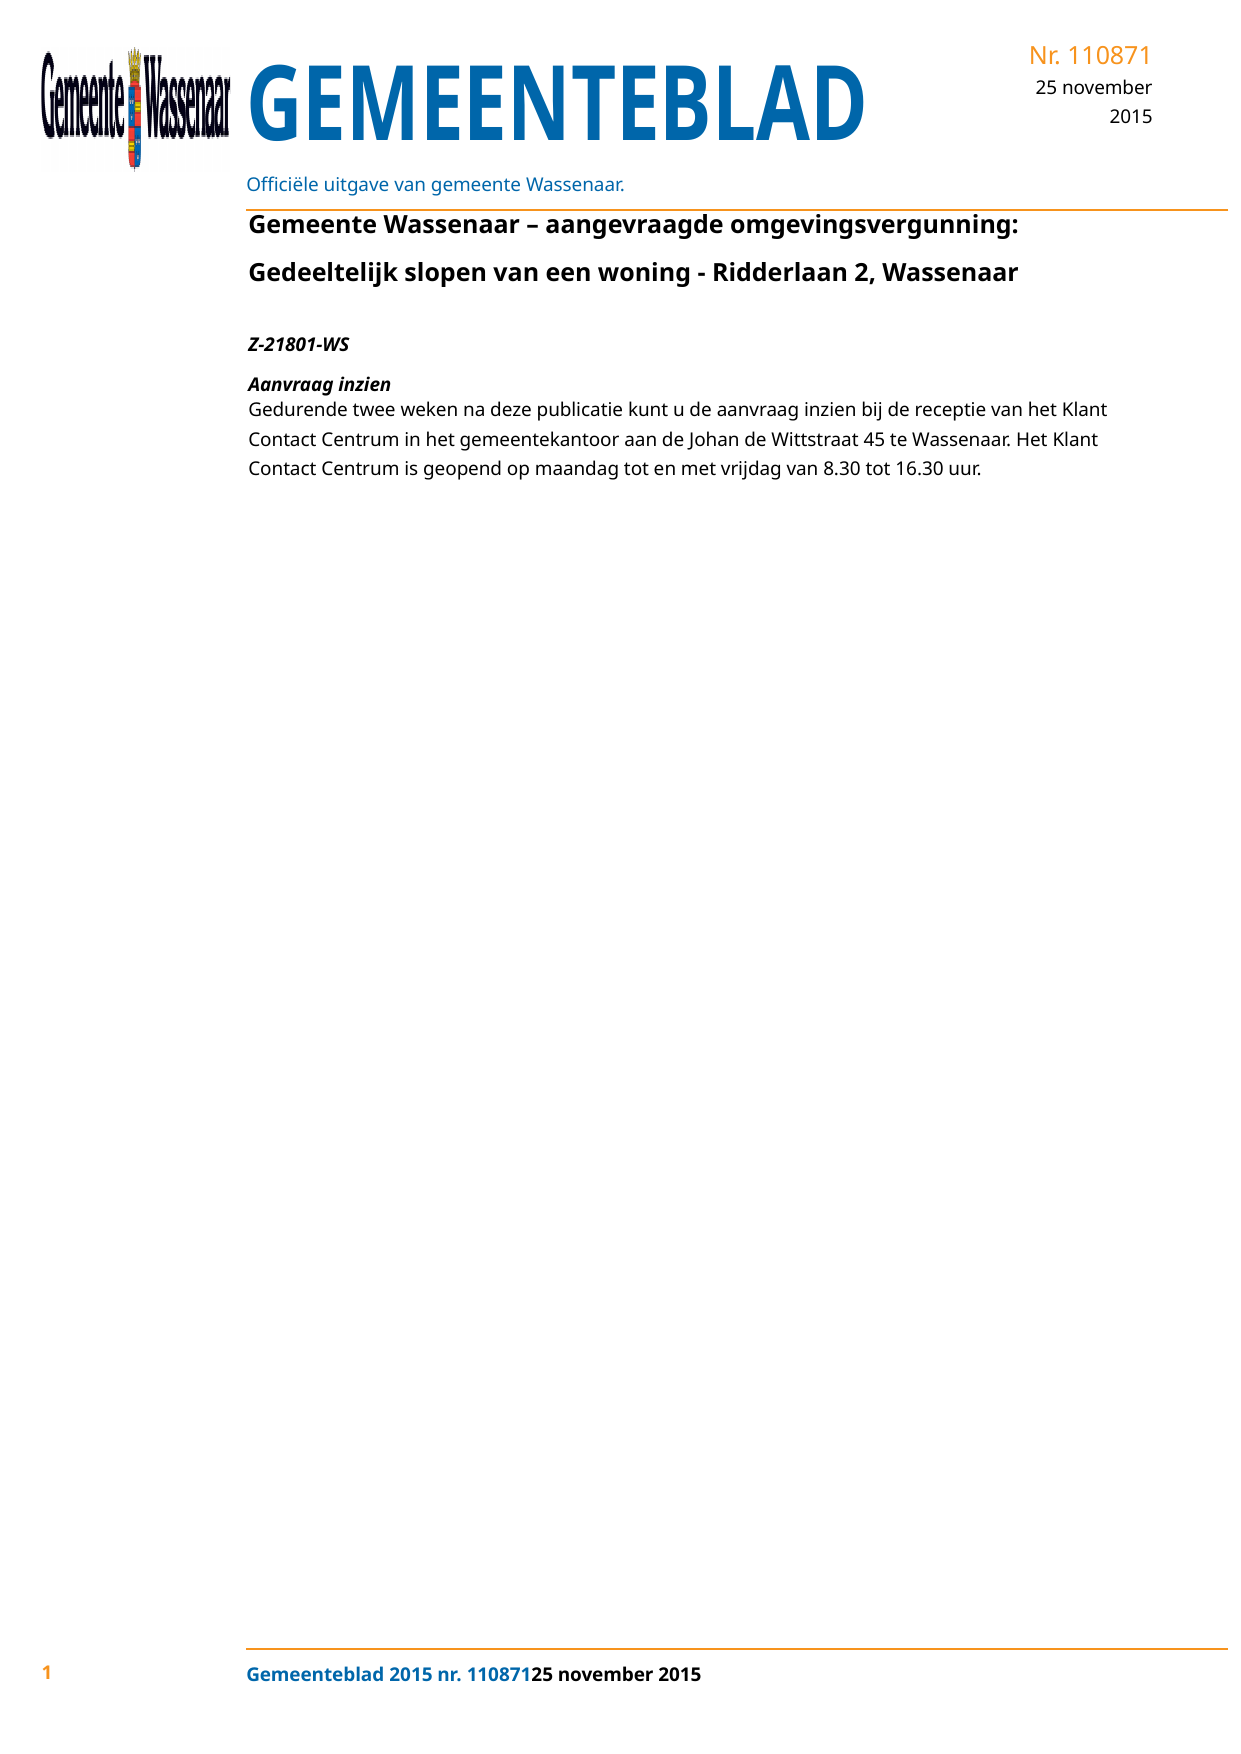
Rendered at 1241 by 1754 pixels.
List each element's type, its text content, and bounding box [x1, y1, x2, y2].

text Z-21801-WS [248, 331, 1152, 357]
picture [41, 47, 231, 172]
text Gemeente Wassenaar – aangevraagde omgevingsvergunning: Gedeeltelijk slopen van een woning - Ridderlaan 2, Wassenaar [248, 211, 1152, 288]
text Gedurende twee weken na deze publicatie kunt u de aanvraag inzien bij de receptie van het Klant Contact Centrum in het gemeentekantoor aan de Johan de Wittstraat 45 te Wassenaar. Het Klant Contact Centrum is geopend op maandag tot en met vrijdag van 8.30 tot 16.30 uur. [248, 396, 1152, 481]
text Aanvraag inzien [248, 371, 1152, 396]
